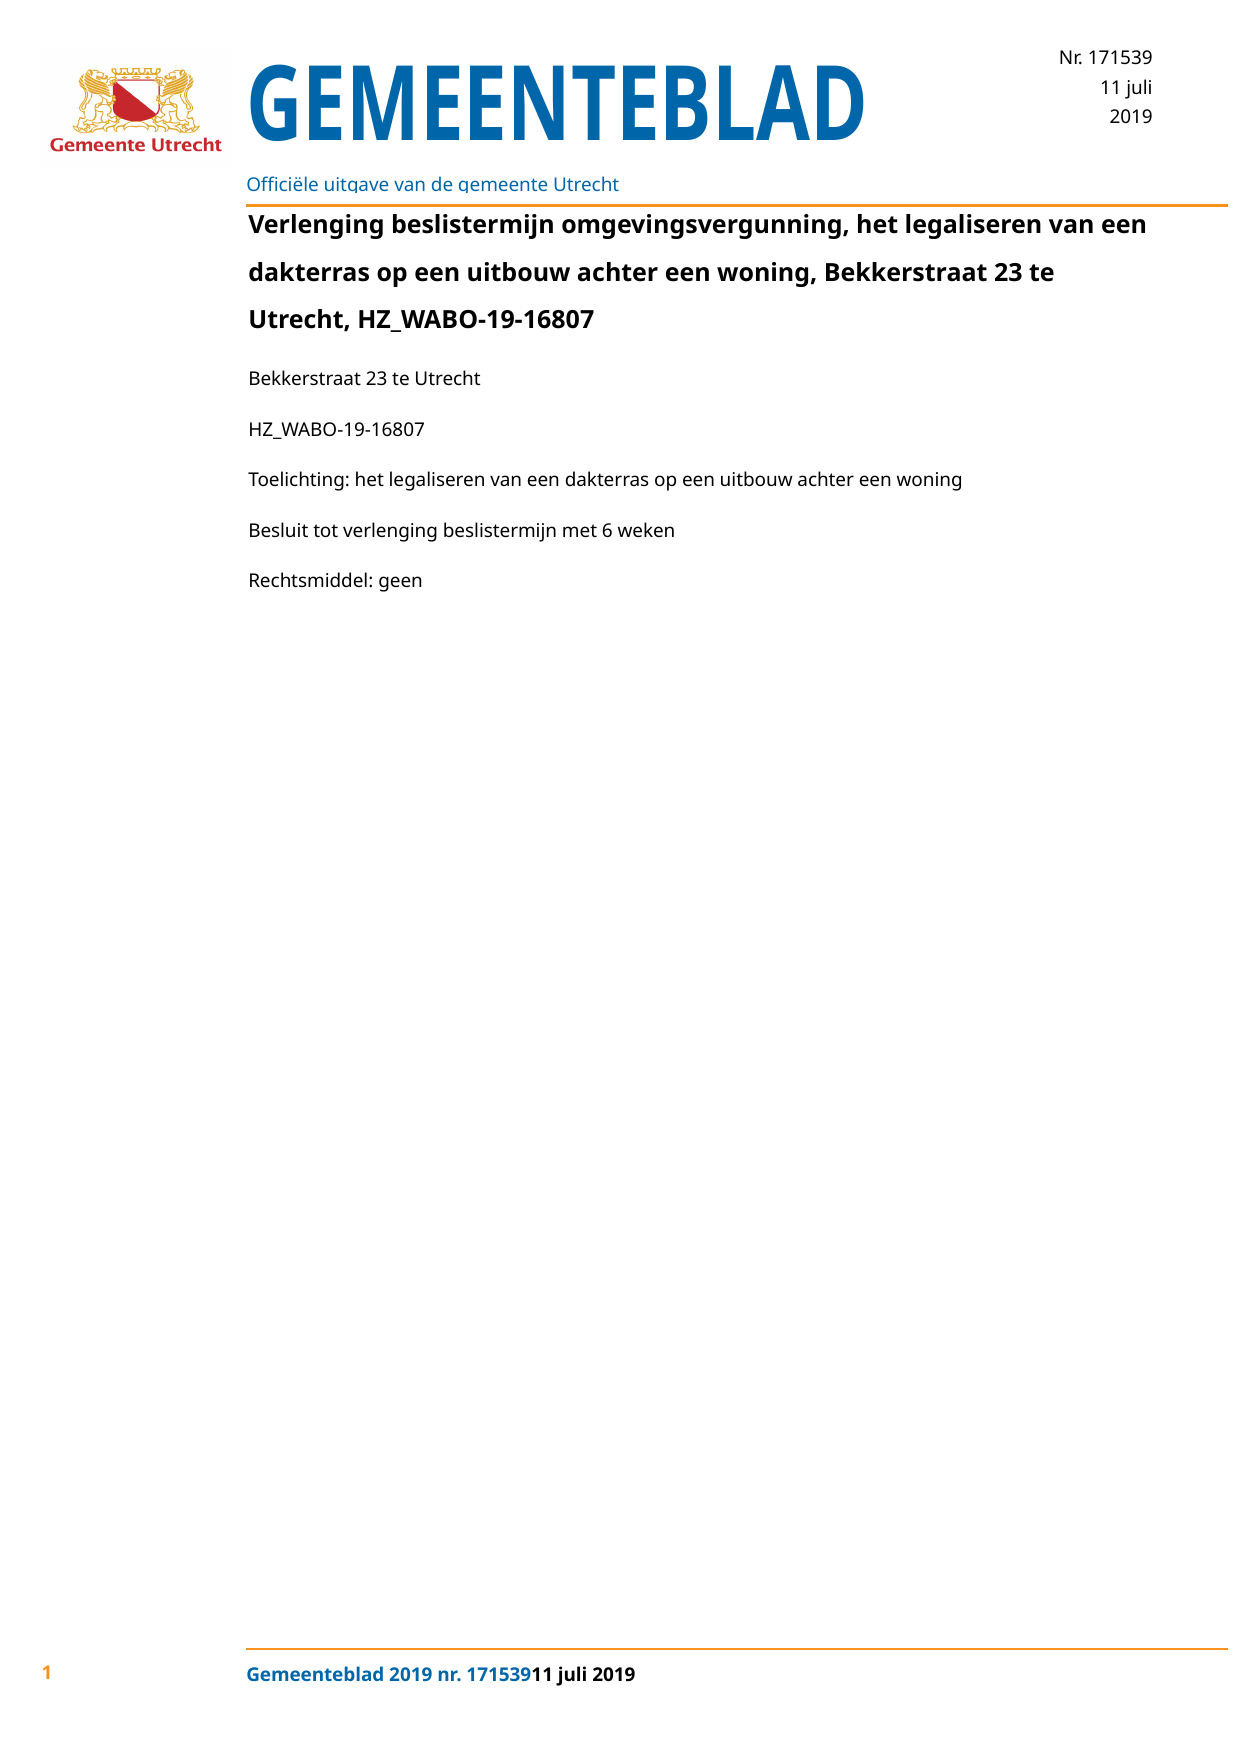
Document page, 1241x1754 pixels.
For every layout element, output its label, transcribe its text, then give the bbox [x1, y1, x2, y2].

text Besluit tot verlenging beslistermijn met 6 weken [248, 517, 1152, 542]
text Verlenging beslistermijn omgevingsvergunning, het legaliseren van een dakterras op een uitbouw achter een woning, Bekkerstraat 23 te Utrecht, HZ_WABO-19-16807 [248, 207, 1152, 336]
text Rechtsmiddel: geen [248, 567, 1152, 593]
text HZ_WABO-19-16807 [248, 416, 1152, 442]
text Bekkerstraat 23 te Utrecht [248, 366, 1152, 391]
text Toelichting: het legaliseren van een dakterras op een uitbouw achter een woning [248, 466, 1152, 492]
picture [41, 47, 231, 172]
